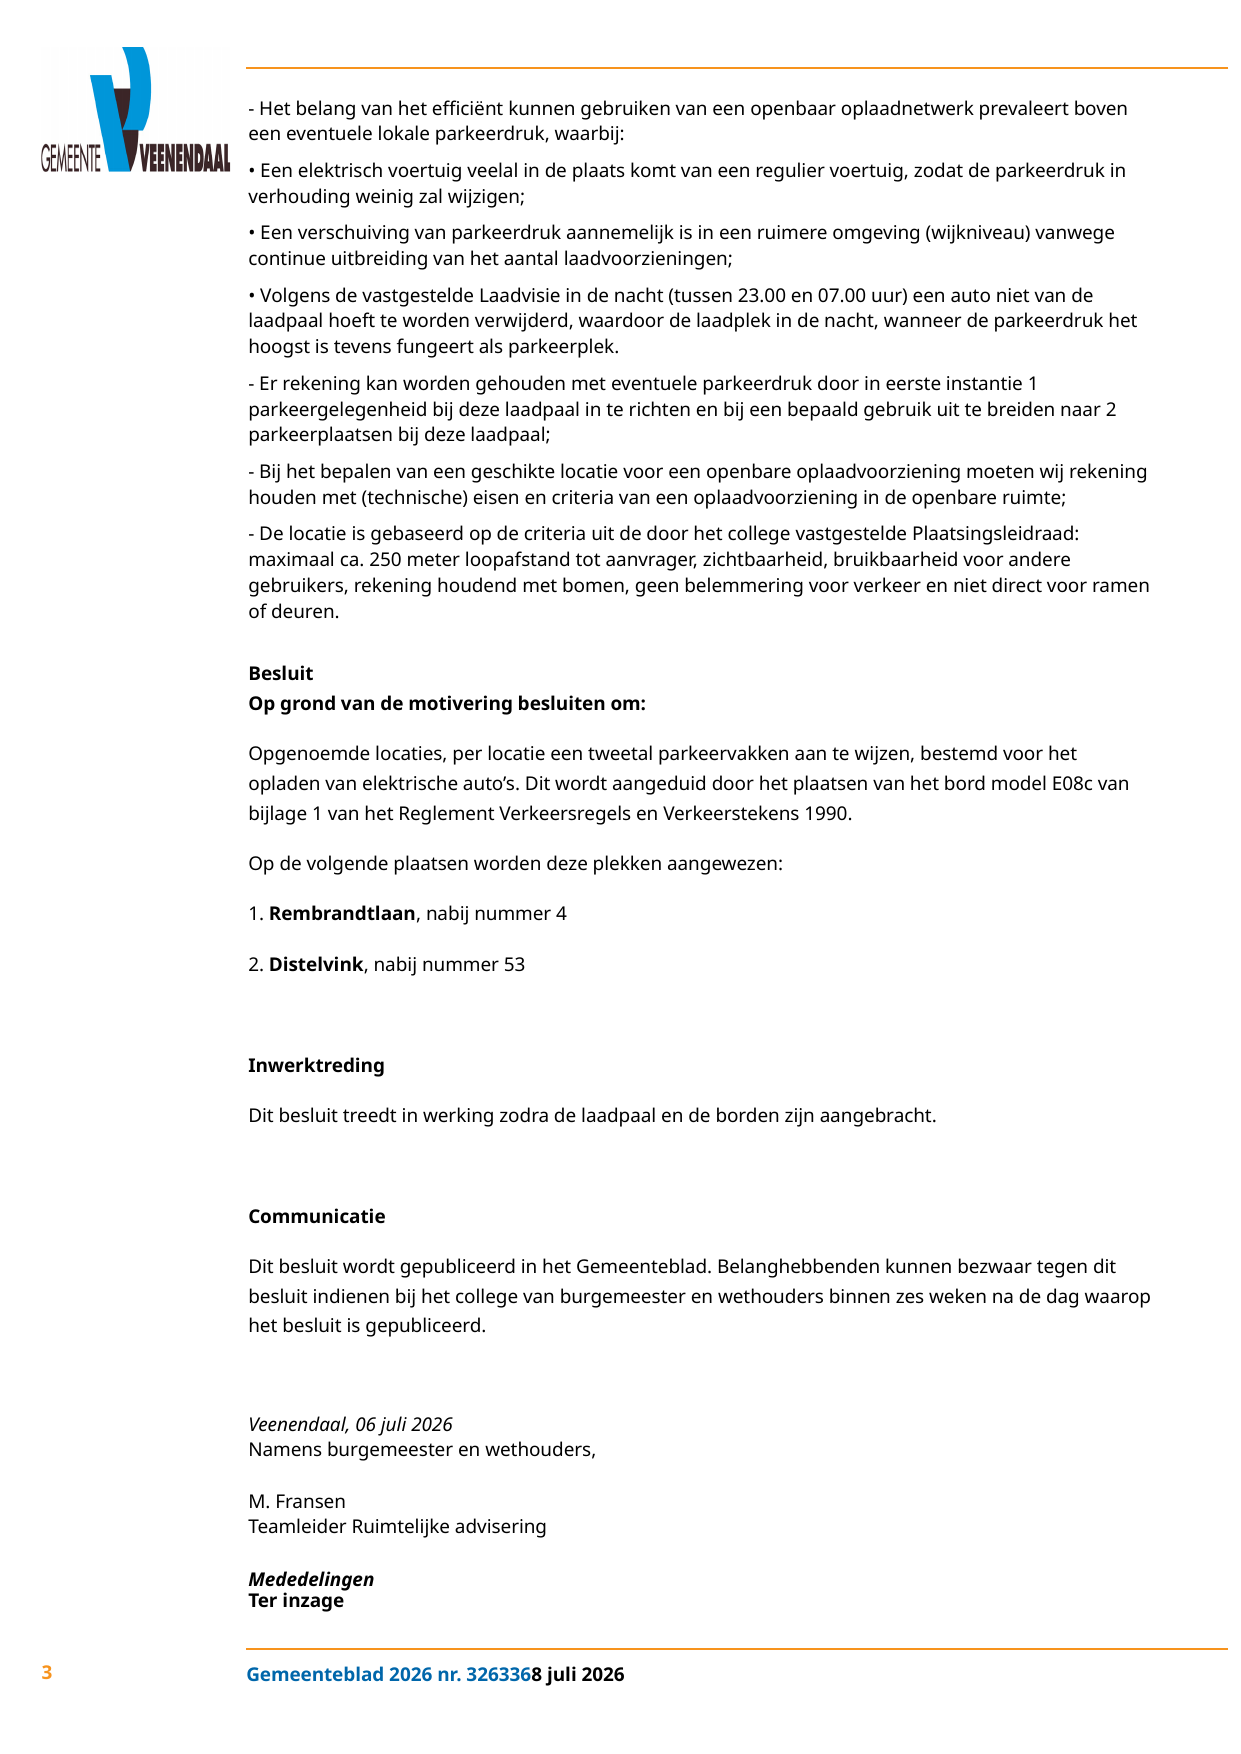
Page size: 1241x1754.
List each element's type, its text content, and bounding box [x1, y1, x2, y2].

text Dit besluit wordt gepubliceerd in het Gemeenteblad. Belanghebbenden kunnen bezwaar tegen dit besluit indienen bij het college van burgemeester en wethouders binnen zes weken na de dag waarop het besluit is gepubliceerd. [248, 1253, 1152, 1338]
text Opgenoemde locaties, per locatie een tweetal parkeervakken aan te wijzen, bestemd voor het opladen van elektrische auto’s. Dit wordt aangeduid door het plaatsen van het bord model E08c van bijlage 1 van het Reglement Verkeersregels en Verkeerstekens 1990. [248, 741, 1152, 825]
text Op de volgende plaatsen worden deze plekken aangewezen: [248, 850, 1152, 876]
text - De locatie is gebaseerd op de criteria uit de door het college vastgestelde Plaatsingsleidraad: maximaal ca. 250 meter loopafstand tot aanvrager, zichtbaarheid, bruikbaarheid voor andere gebruikers, rekening houdend met bomen, geen belemmering voor verkeer en niet direct voor ramen of deuren. [248, 521, 1152, 623]
text • Een elektrisch voertuig veelal in de plaats komt van een regulier voertuig, zodat de parkeerdruk in verhouding weinig zal wijzigen; [248, 157, 1152, 209]
text Communicatie [248, 1203, 1152, 1229]
text Op grond van de motivering besluiten om: [248, 690, 1152, 716]
text Dit besluit treedt in werking zodra de laadpaal en de borden zijn aangebracht. [248, 1102, 1152, 1128]
text M. Fransen [248, 1488, 1152, 1514]
text • Volgens de vastgestelde Laadvisie in de nacht (tussen 23.00 en 07.00 uur) een auto niet van de laadpaal hoeft te worden verwijderd, waardoor de laadplek in de nacht, wanneer de parkeerdruk het hoogst is tevens fungeert als parkeerplek. [248, 282, 1152, 359]
text - Bij het bepalen van een geschikte locatie voor een openbare oplaadvoorziening moeten wij rekening houden met (technische) eisen en criteria van een oplaadvoorziening in de openbare ruimte; [248, 458, 1152, 510]
text - Er rekening kan worden gehouden met eventuele parkeerdruk door in eerste instantie 1 parkeergelegenheid bij deze laadpaal in te richten en bij een bepaald gebruik uit te breiden naar 2 parkeerplaatsen bij deze laadpaal; [248, 370, 1152, 447]
text Besluit [248, 661, 1152, 686]
picture [41, 47, 130, 172]
text Teamleider Ruimtelijke advisering [248, 1514, 1152, 1539]
text Ter inzage [248, 1592, 1152, 1612]
text Inwerktreding [248, 1052, 1152, 1077]
picture [123, 47, 231, 172]
text Mededelingen [248, 1567, 1152, 1592]
text - Het belang van het efficiënt kunnen gebruiken van een openbaar oplaadnetwerk prevaleert boven een eventuele lokale parkeerdruk, waarbij: [248, 95, 1152, 146]
text Veenendaal, 06 juli 2026 [248, 1411, 1152, 1437]
text Namens burgemeester en wethouders, [248, 1437, 1152, 1462]
text 1. Rembrandtlaan, nabij nummer 4 [248, 901, 1152, 926]
text • Een verschuiving van parkeerdruk aannemelijk is in een ruimere omgeving (wijkniveau) vanwege continue uitbreiding van het aantal laadvoorzieningen; [248, 219, 1152, 271]
text 2. Distelvink, nabij nummer 53 [248, 951, 1152, 977]
